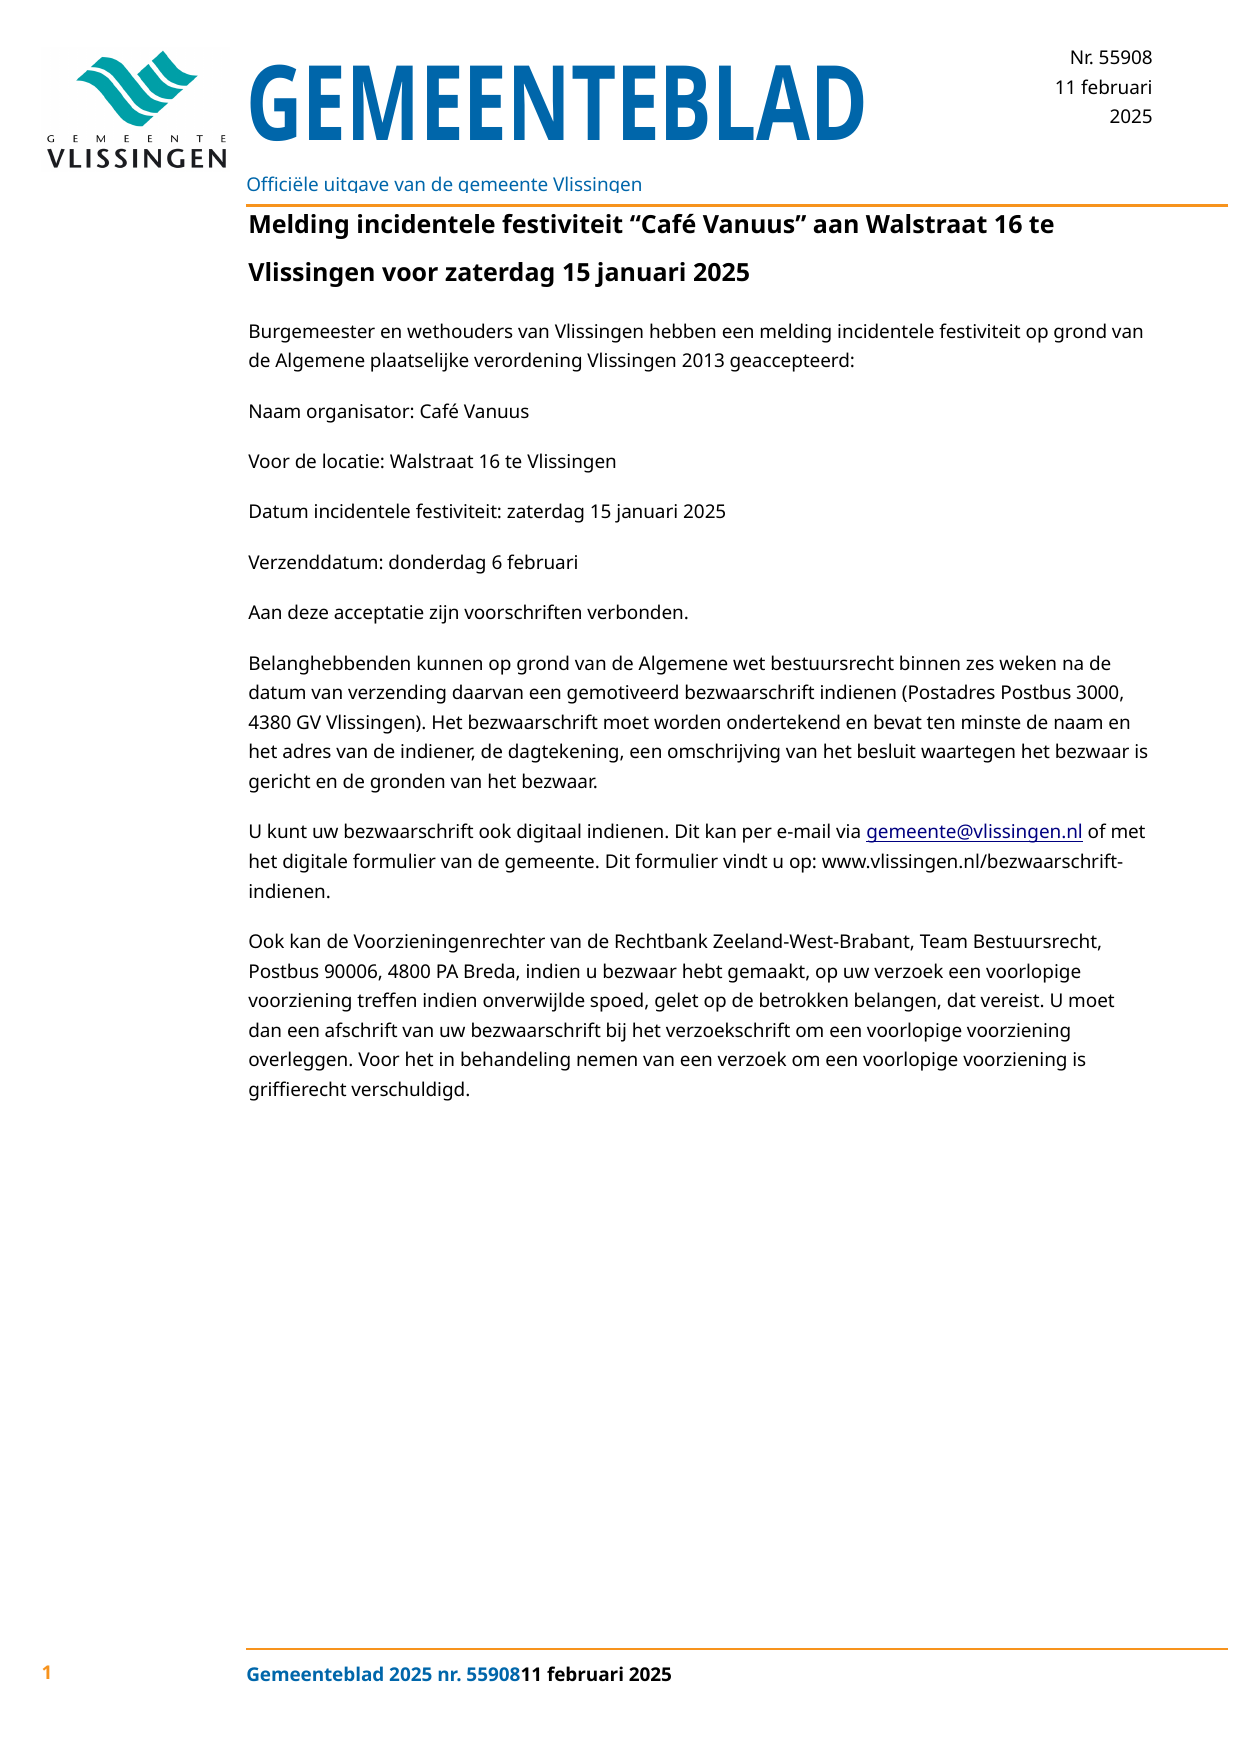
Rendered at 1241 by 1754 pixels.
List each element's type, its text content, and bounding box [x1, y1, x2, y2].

text Melding incidentele festiviteit “Café Vanuus” aan Walstraat 16 te Vlissingen voor zaterdag 15 januari 2025 [248, 207, 1152, 288]
text Aan deze acceptatie zijn voorschriften verbonden. [248, 599, 1152, 625]
text Belanghebbenden kunnen op grond van de Algemene wet bestuursrecht binnen zes weken na de datum van verzending daarvan een gemotiveerd bezwaarschrift indienen (Postadres Postbus 3000, 4380 GV Vlissingen). Het bezwaarschrift moet worden ondertekend en bevat ten minste de naam en het adres van de indiener, de dagtekening, een omschrijving van het besluit waartegen het bezwaar is gericht en de gronden van het bezwaar. [248, 650, 1152, 794]
text Verzenddatum: donderdag 6 februari [248, 549, 1152, 575]
text Ook kan de Voorzieningenrechter van de Rechtbank Zeeland-West-Brabant, Team Bestuursrecht, Postbus 90006, 4800 PA Breda, indien u bezwaar hebt gemaakt, op uw verzoek een voorlopige voorziening treffen indien onverwijlde spoed, gelet op de betrokken belangen, dat vereist. U moet dan een afschrift van uw bezwaarschrift bij het verzoekschrift om een voorlopige voorziening overleggen. Voor het in behandeling nemen van een verzoek om een voorlopige voorziening is griffierecht verschuldigd. [248, 928, 1152, 1102]
text Datum incidentele festiviteit: zaterdag 15 januari 2025 [248, 499, 1152, 524]
picture [41, 47, 231, 172]
text Naam organisator: Café Vanuus [248, 398, 1152, 424]
text Burgemeester en wethouders van Vlissingen hebben een melding incidentele festiviteit op grond van de Algemene plaatselijke verordening Vlissingen 2013 geaccepteerd: [248, 318, 1152, 373]
text U kunt uw bezwaarschrift ook digitaal indienen. Dit kan per e-mail via gemeente@vlissingen.nl of met het digitale formulier van de gemeente. Dit formulier vindt u op: www.vlissingen.nl/bezwaarschrift-indienen. [248, 819, 1152, 904]
text Voor de locatie: Walstraat 16 te Vlissingen [248, 448, 1152, 474]
